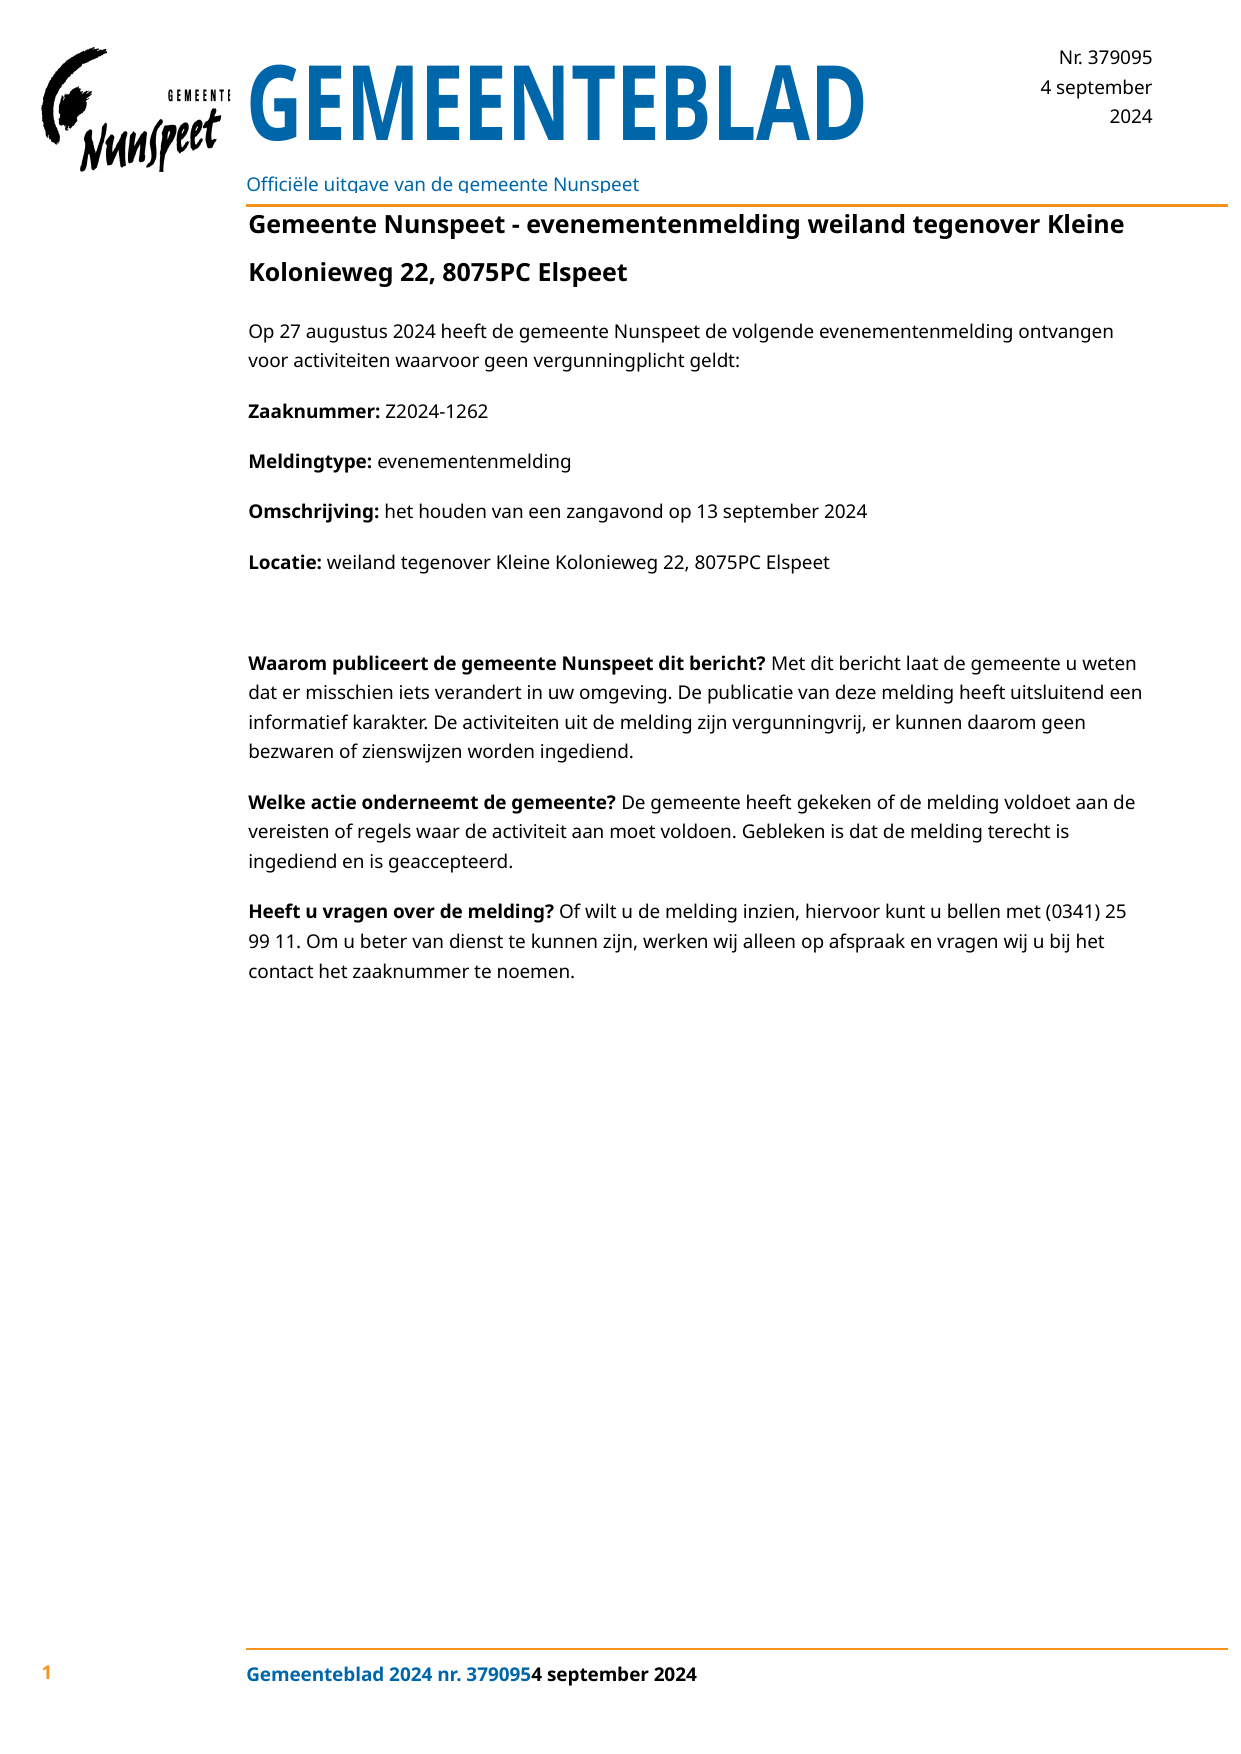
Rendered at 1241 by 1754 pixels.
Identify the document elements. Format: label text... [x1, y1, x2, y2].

text Op 27 augustus 2024 heeft de gemeente Nunspeet de volgende evenementenmelding ontvangen voor activiteiten waarvoor geen vergunningplicht geldt: [248, 318, 1152, 373]
text Heeft u vragen over de melding? Of wilt u de melding inzien, hiervoor kunt u bellen met (0341) 25 99 11. Om u beter van dienst te kunnen zijn, werken wij alleen op afspraak en vragen wij u bij het contact het zaaknummer te noemen. [248, 899, 1152, 984]
text Waarom publiceert de gemeente Nunspeet dit bericht? Met dit bericht laat de gemeente u weten dat er misschien iets verandert in uw omgeving. De publicatie van deze melding heeft uitsluitend een informatief karakter. De activiteiten uit de melding zijn vergunningvrij, er kunnen daarom geen bezwaren of zienswijzen worden ingediend. [248, 650, 1152, 764]
text Meldingtype: evenementenmelding [248, 448, 1152, 474]
text Gemeente Nunspeet - evenementenmelding weiland tegenover Kleine Kolonieweg 22, 8075PC Elspeet [248, 207, 1152, 288]
text Welke actie onderneemt de gemeente? De gemeente heeft gekeken of de melding voldoet aan de vereisten of regels waar de activiteit aan moet voldoen. Gebleken is dat de melding terecht is ingediend en is geaccepteerd. [248, 789, 1152, 874]
text Omschrijving: het houden van een zangavond op 13 september 2024 [248, 499, 1152, 524]
text Locatie: weiland tegenover Kleine Kolonieweg 22, 8075PC Elspeet [248, 549, 1152, 575]
picture [41, 47, 231, 172]
text Zaaknummer: Z2024-1262 [248, 398, 1152, 424]
